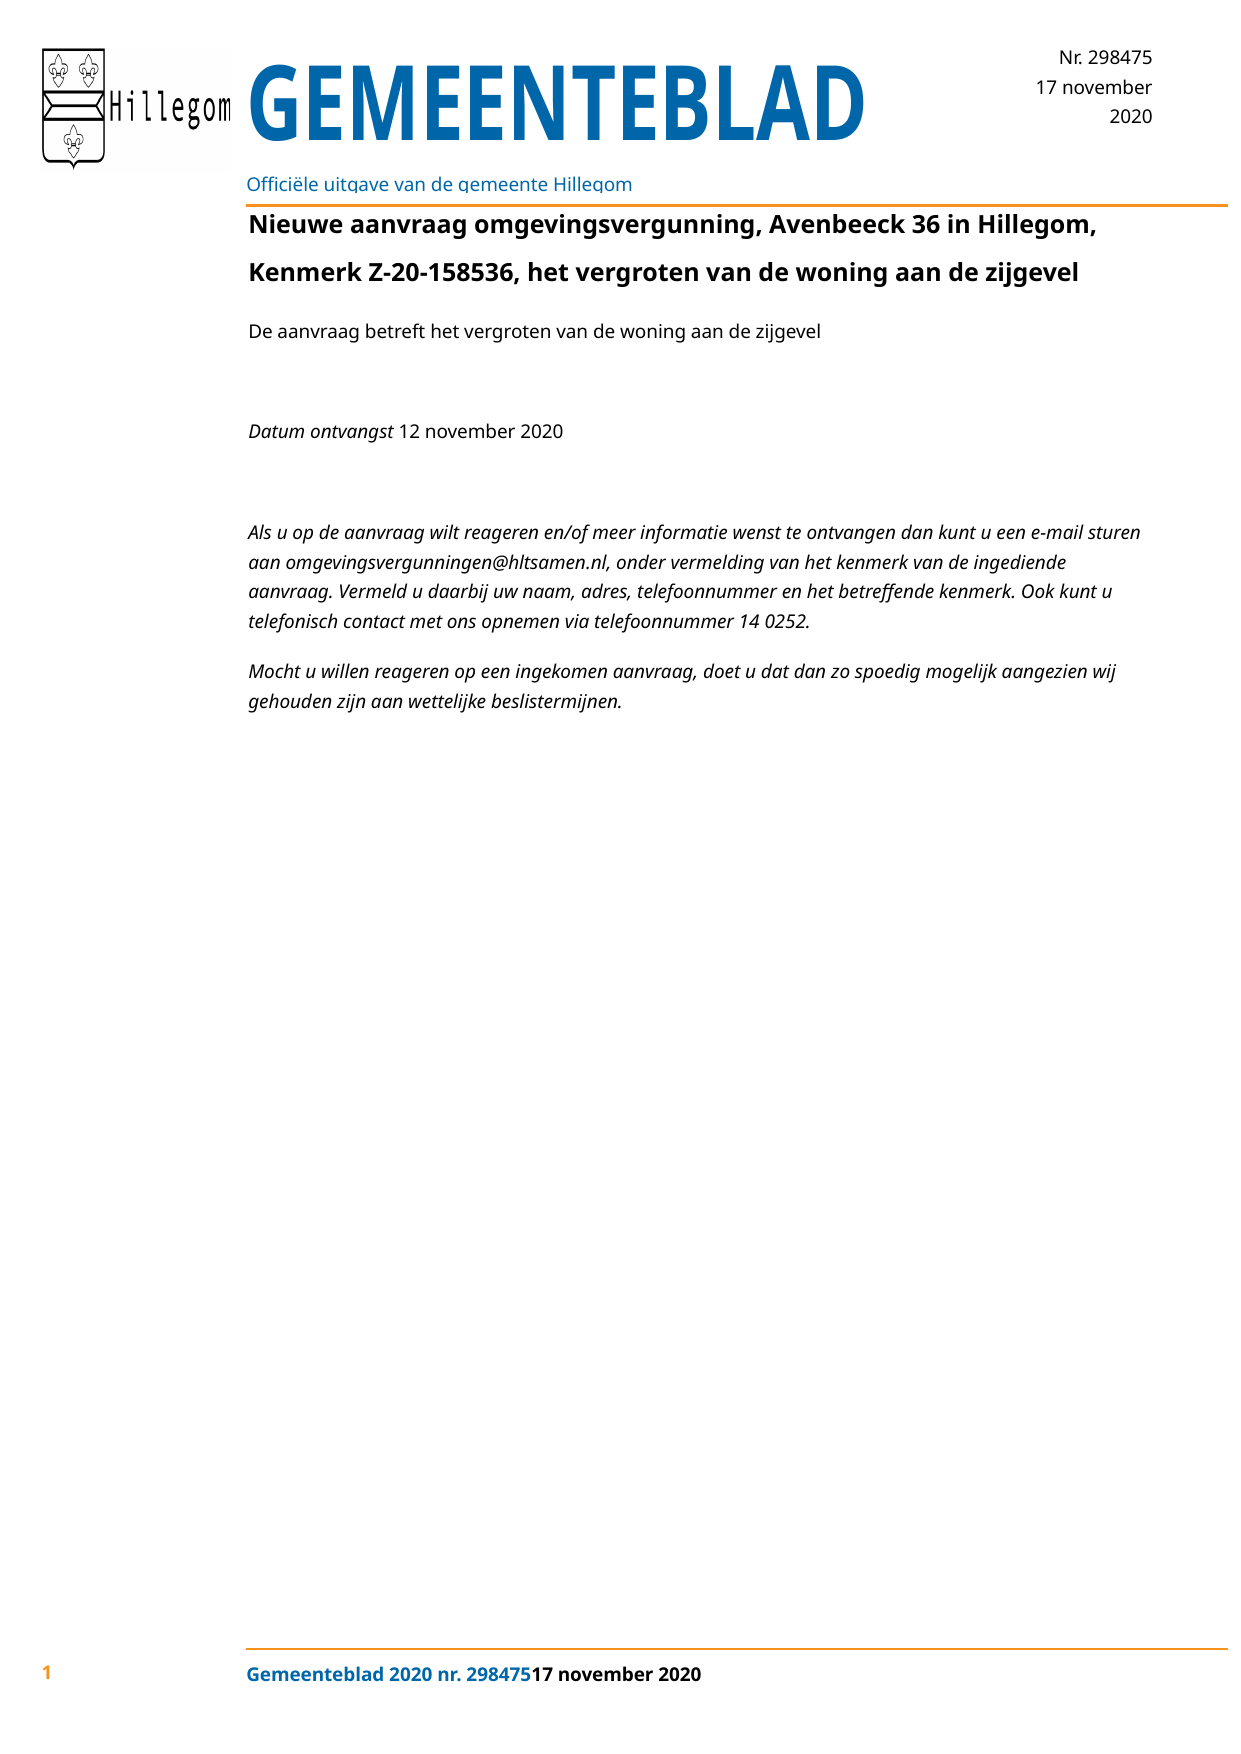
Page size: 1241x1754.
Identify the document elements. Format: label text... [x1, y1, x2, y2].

text De aanvraag betreft het vergroten van de woning aan de zijgevel [248, 318, 1152, 344]
text Datum ontvangst 12 november 2020 [248, 419, 1152, 444]
text Als u op de aanvraag wilt reageren en/of meer informatie wenst te ontvangen dan kunt u een e-mail sturen aan omgevingsvergunningen@hltsamen.nl, onder vermelding van het kenmerk van de ingediende aanvraag. Vermeld u daarbij uw naam, adres, telefoonnummer en het betreffende kenmerk. Ook kunt u telefonisch contact met ons opnemen via telefoonnummer 14 0252. [248, 519, 1152, 634]
picture [41, 47, 231, 172]
text Mocht u willen reageren op een ingekomen aanvraag, doet u dat dan zo spoedig mogelijk aangezien wij gehouden zijn aan wettelijke beslistermijnen. [248, 659, 1152, 714]
text Nieuwe aanvraag omgevingsvergunning, Avenbeeck 36 in Hillegom, Kenmerk Z-20-158536, het vergroten van de woning aan de zijgevel [248, 207, 1152, 288]
